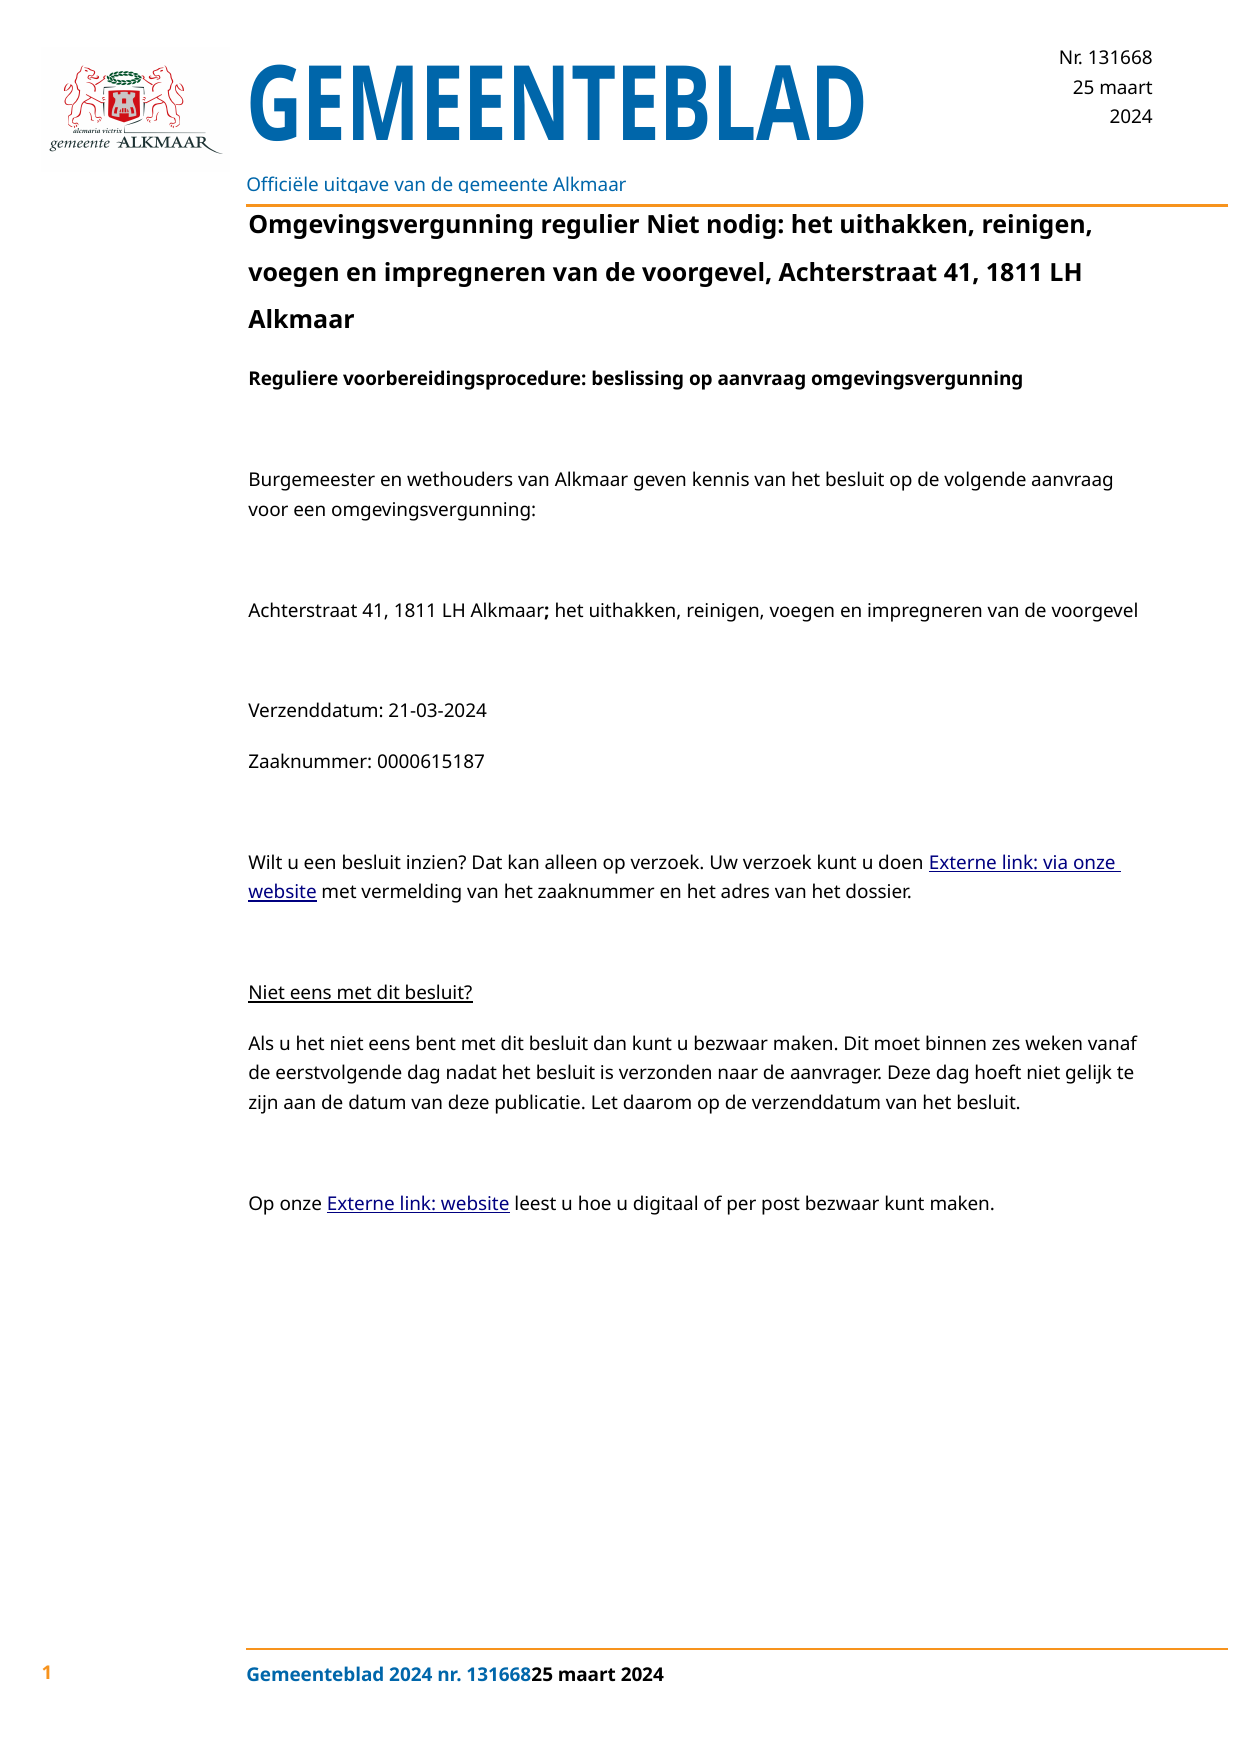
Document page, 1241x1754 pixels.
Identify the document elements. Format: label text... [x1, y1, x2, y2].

text Op onze Externe link: website leest u hoe u digitaal of per post bezwaar kunt maken. [248, 1190, 1152, 1215]
text Reguliere voorbereidingsprocedure: beslissing op aanvraag omgevingsvergunning [248, 366, 1152, 391]
text Verzenddatum: 21-03-2024 [248, 698, 1152, 723]
text Zaaknummer: 0000615187 [248, 748, 1152, 774]
text Wilt u een besluit inzien? Dat kan alleen op verzoek. Uw verzoek kunt u doen Externe link: via onze website met vermelding van het zaaknummer en het adres van het dossier. [248, 849, 1152, 904]
text Achterstraat 41, 1811 LH Alkmaar; het uithakken, reinigen, voegen en impregneren van de voorgevel [248, 597, 1152, 622]
picture [41, 47, 231, 172]
text Als u het niet eens bent met dit besluit dan kunt u bezwaar maken. Dit moet binnen zes weken vanaf de eerstvolgende dag nadat het besluit is verzonden naar de aanvrager. Deze dag hoeft niet gelijk te zijn aan de datum van deze publicatie. Let daarom op de verzenddatum van het besluit. [248, 1030, 1152, 1114]
text Omgevingsvergunning regulier Niet nodig: het uithakken, reinigen, voegen en impregneren van de voorgevel, Achterstraat 41, 1811 LH Alkmaar [248, 207, 1152, 336]
text Burgemeester en wethouders van Alkmaar geven kennis van het besluit op de volgende aanvraag voor een omgevingsvergunning: [248, 466, 1152, 522]
text Niet eens met dit besluit? [248, 979, 1152, 1005]
